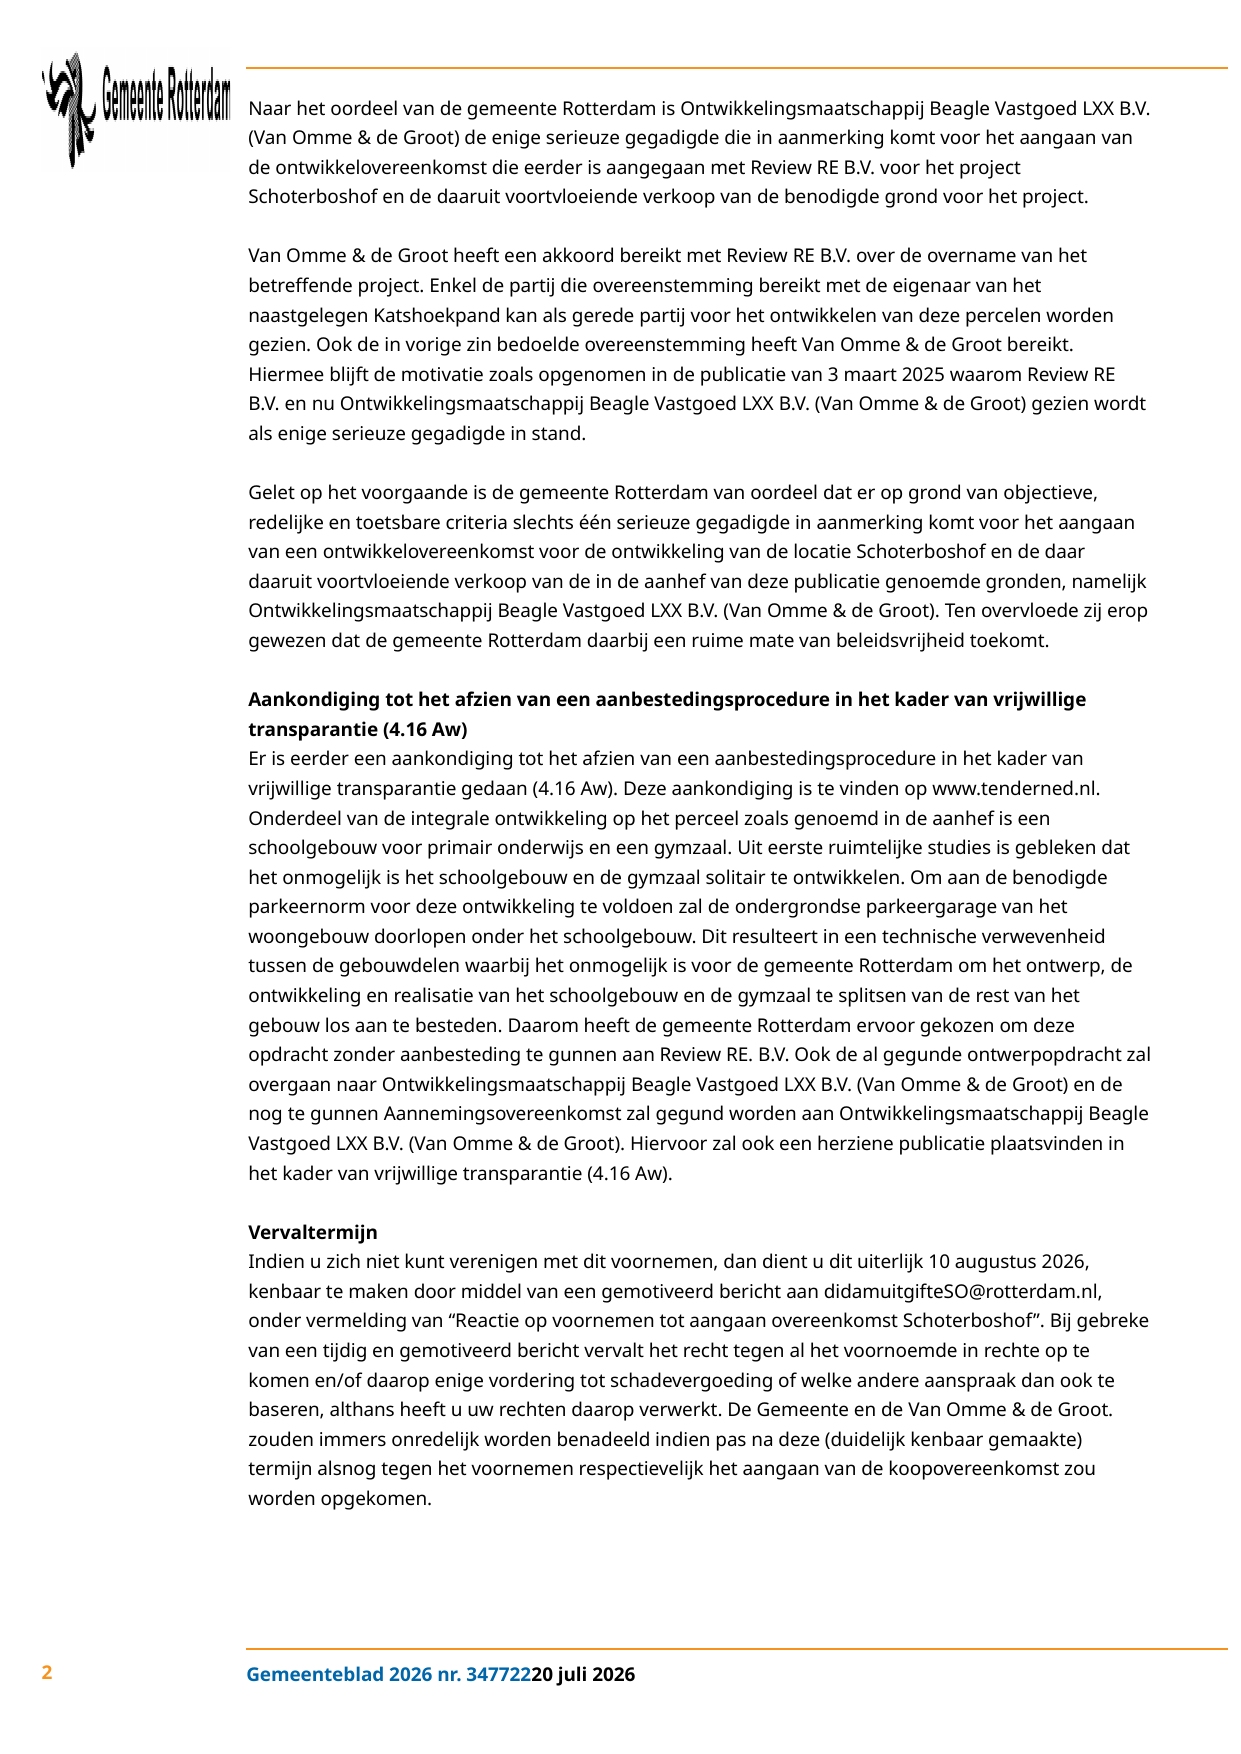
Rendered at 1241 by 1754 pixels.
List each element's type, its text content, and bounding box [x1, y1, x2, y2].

text Indien u zich niet kunt verenigen met dit voornemen, dan dient u dit uiterlijk 10 augustus 2026, kenbaar te maken door middel van een gemotiveerd bericht aan didamuitgifteSO@rotterdam.nl, onder vermelding van “Reactie op voornemen tot aangaan overeenkomst Schoterboshof”. Bij gebreke van een tijdig en gemotiveerd bericht vervalt het recht tegen al het voornoemde in rechte op te komen en/of daarop enige vordering tot schadevergoeding of welke andere aanspraak dan ook te baseren, althans heeft u uw rechten daarop verwerkt. De Gemeente en de Van Omme & de Groot. zouden immers onredelijk worden benadeeld indien pas na deze (duidelijk kenbaar gemaakte) termijn alsnog tegen het voornemen respectievelijk het aangaan van de koopovereenkomst zou worden opgekomen. [248, 1248, 1152, 1511]
text Naar het oordeel van de gemeente Rotterdam is Ontwikkelingsmaatschappij Beagle Vastgoed LXX B.V. (Van Omme & de Groot) de enige serieuze gegadigde die in aanmerking komt voor het aangaan van de ontwikkelovereenkomst die eerder is aangegaan met Review RE B.V. voor het project Schoterboshof en de daaruit voortvloeiende verkoop van de benodigde grond voor het project. [248, 95, 1152, 209]
text Gelet op het voorgaande is de gemeente Rotterdam van oordeel dat er op grond van objectieve, redelijke en toetsbare criteria slechts één serieuze gegadigde in aanmerking komt voor het aangaan van een ontwikkelovereenkomst voor de ontwikkeling van de locatie Schoterboshof en de daar daaruit voortvloeiende verkoop van de in de aanhef van deze publicatie genoemde gronden, namelijk Ontwikkelingsmaatschappij Beagle Vastgoed LXX B.V. (Van Omme & de Groot). Ten overvloede zij erop gewezen dat de gemeente Rotterdam daarbij een ruime mate van beleidsvrijheid toekomt. [248, 479, 1152, 653]
text Aankondiging tot het afzien van een aanbestedingsprocedure in het kader van vrijwillige transparantie (4.16 Aw) [248, 686, 1152, 742]
text Van Omme & de Groot heeft een akkoord bereikt met Review RE B.V. over de overname van het betreffende project. Enkel de partij die overeenstemming bereikt met de eigenaar van het naastgelegen Katshoekpand kan als gerede partij voor het ontwikkelen van deze percelen worden gezien. Ook de in vorige zin bedoelde overeenstemming heeft Van Omme & de Groot bereikt. Hiermee blijft de motivatie zoals opgenomen in de publicatie van 3 maart 2025 waarom Review RE B.V. en nu Ontwikkelingsmaatschappij Beagle Vastgoed LXX B.V. (Van Omme & de Groot) gezien wordt als enige serieuze gegadigde in stand. [248, 243, 1152, 446]
text Er is eerder een aankondiging tot het afzien van een aanbestedingsprocedure in het kader van vrijwillige transparantie gedaan (4.16 Aw). Deze aankondiging is te vinden op www.tenderned.nl. Onderdeel van de integrale ontwikkeling op het perceel zoals genoemd in de aanhef is een schoolgebouw voor primair onderwijs en een gymzaal. Uit eerste ruimtelijke studies is gebleken dat het onmogelijk is het schoolgebouw en de gymzaal solitair te ontwikkelen. Om aan de benodigde parkeernorm voor deze ontwikkeling te voldoen zal de ondergrondse parkeergarage van het woongebouw doorlopen onder het schoolgebouw. Dit resulteert in een technische verwevenheid tussen de gebouwdelen waarbij het onmogelijk is voor de gemeente Rotterdam om het ontwerp, de ontwikkeling en realisatie van het schoolgebouw en de gymzaal te splitsen van de rest van het gebouw los aan te besteden. Daarom heeft de gemeente Rotterdam ervoor gekozen om deze opdracht zonder aanbesteding te gunnen aan Review RE. B.V. Ook de al gegunde ontwerpopdracht zal overgaan naar Ontwikkelingsmaatschappij Beagle Vastgoed LXX B.V. (Van Omme & de Groot) en de nog te gunnen Aannemingsovereenkomst zal gegund worden aan Ontwikkelingsmaatschappij Beagle Vastgoed LXX B.V. (Van Omme & de Groot). Hiervoor zal ook een herziene publicatie plaatsvinden in het kader van vrijwillige transparantie (4.16 Aw). [248, 746, 1152, 1186]
picture [41, 47, 231, 172]
text Vervaltermijn [248, 1219, 1152, 1245]
